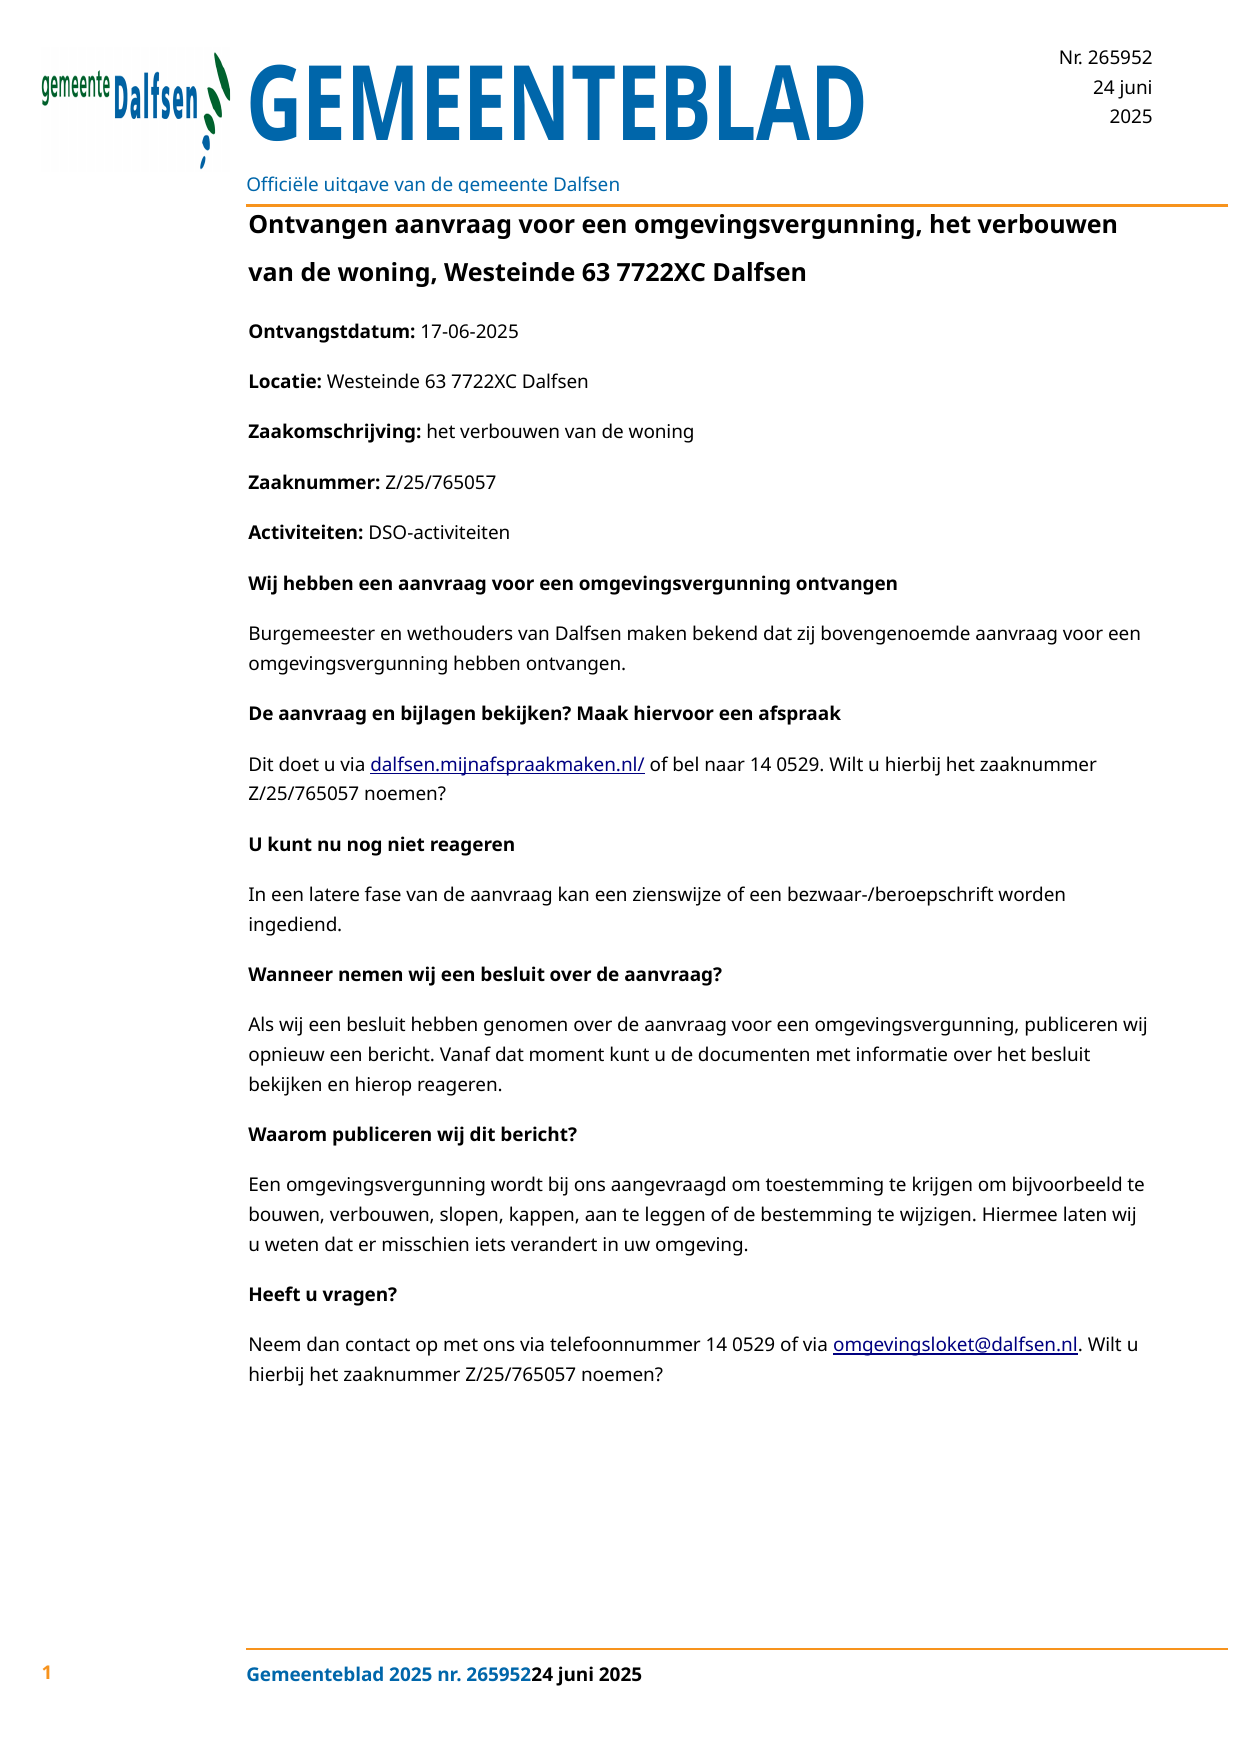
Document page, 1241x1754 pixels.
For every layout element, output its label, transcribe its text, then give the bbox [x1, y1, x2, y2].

text Neem dan contact op met ons via telefoonnummer 14 0529 of via omgevingsloket@dalfsen.nl. Wilt u hierbij het zaaknummer Z/25/765057 noemen? [248, 1332, 1152, 1387]
text Een omgevingsvergunning wordt bij ons aangevraagd om toestemming te krijgen om bijvoorbeeld te bouwen, verbouwen, slopen, kappen, aan te leggen of de bestemming te wijzigen. Hiermee laten wij u weten dat er misschien iets verandert in uw omgeving. [248, 1172, 1152, 1257]
text Als wij een besluit hebben genomen over de aanvraag voor een omgevingsvergunning, publiceren wij opnieuw een bericht. Vanaf dat moment kunt u de documenten met informatie over het besluit bekijken en hierop reageren. [248, 1012, 1152, 1097]
text Burgemeester en wethouders van Dalfsen maken bekend dat zij bovengenoemde aanvraag voor een omgevingsvergunning hebben ontvangen. [248, 620, 1152, 676]
picture [41, 47, 231, 172]
text Wanneer nemen wij een besluit over de aanvraag? [248, 961, 1152, 987]
text Dit doet u via dalfsen.mijnafspraakmaken.nl/ of bel naar 14 0529. Wilt u hierbij het zaaknummer Z/25/765057 noemen? [248, 751, 1152, 806]
text De aanvraag en bijlagen bekijken? Maak hiervoor een afspraak [248, 700, 1152, 726]
text Heeft u vragen? [248, 1281, 1152, 1307]
text Activiteiten: DSO-activiteiten [248, 519, 1152, 545]
text In een latere fase van de aanvraag kan een zienswijze of een bezwaar-/beroepschrift worden ingediend. [248, 881, 1152, 937]
text Locatie: Westeinde 63 7722XC Dalfsen [248, 368, 1152, 394]
text U kunt nu nog niet reageren [248, 831, 1152, 857]
text Zaakomschrijving: het verbouwen van de woning [248, 419, 1152, 444]
text Wij hebben een aanvraag voor een omgevingsvergunning ontvangen [248, 570, 1152, 596]
text Ontvangstdatum: 17-06-2025 [248, 318, 1152, 344]
text Waarom publiceren wij dit bericht? [248, 1121, 1152, 1147]
text Zaaknummer: Z/25/765057 [248, 469, 1152, 495]
text Ontvangen aanvraag voor een omgevingsvergunning, het verbouwen van de woning, Westeinde 63 7722XC Dalfsen [248, 207, 1152, 288]
